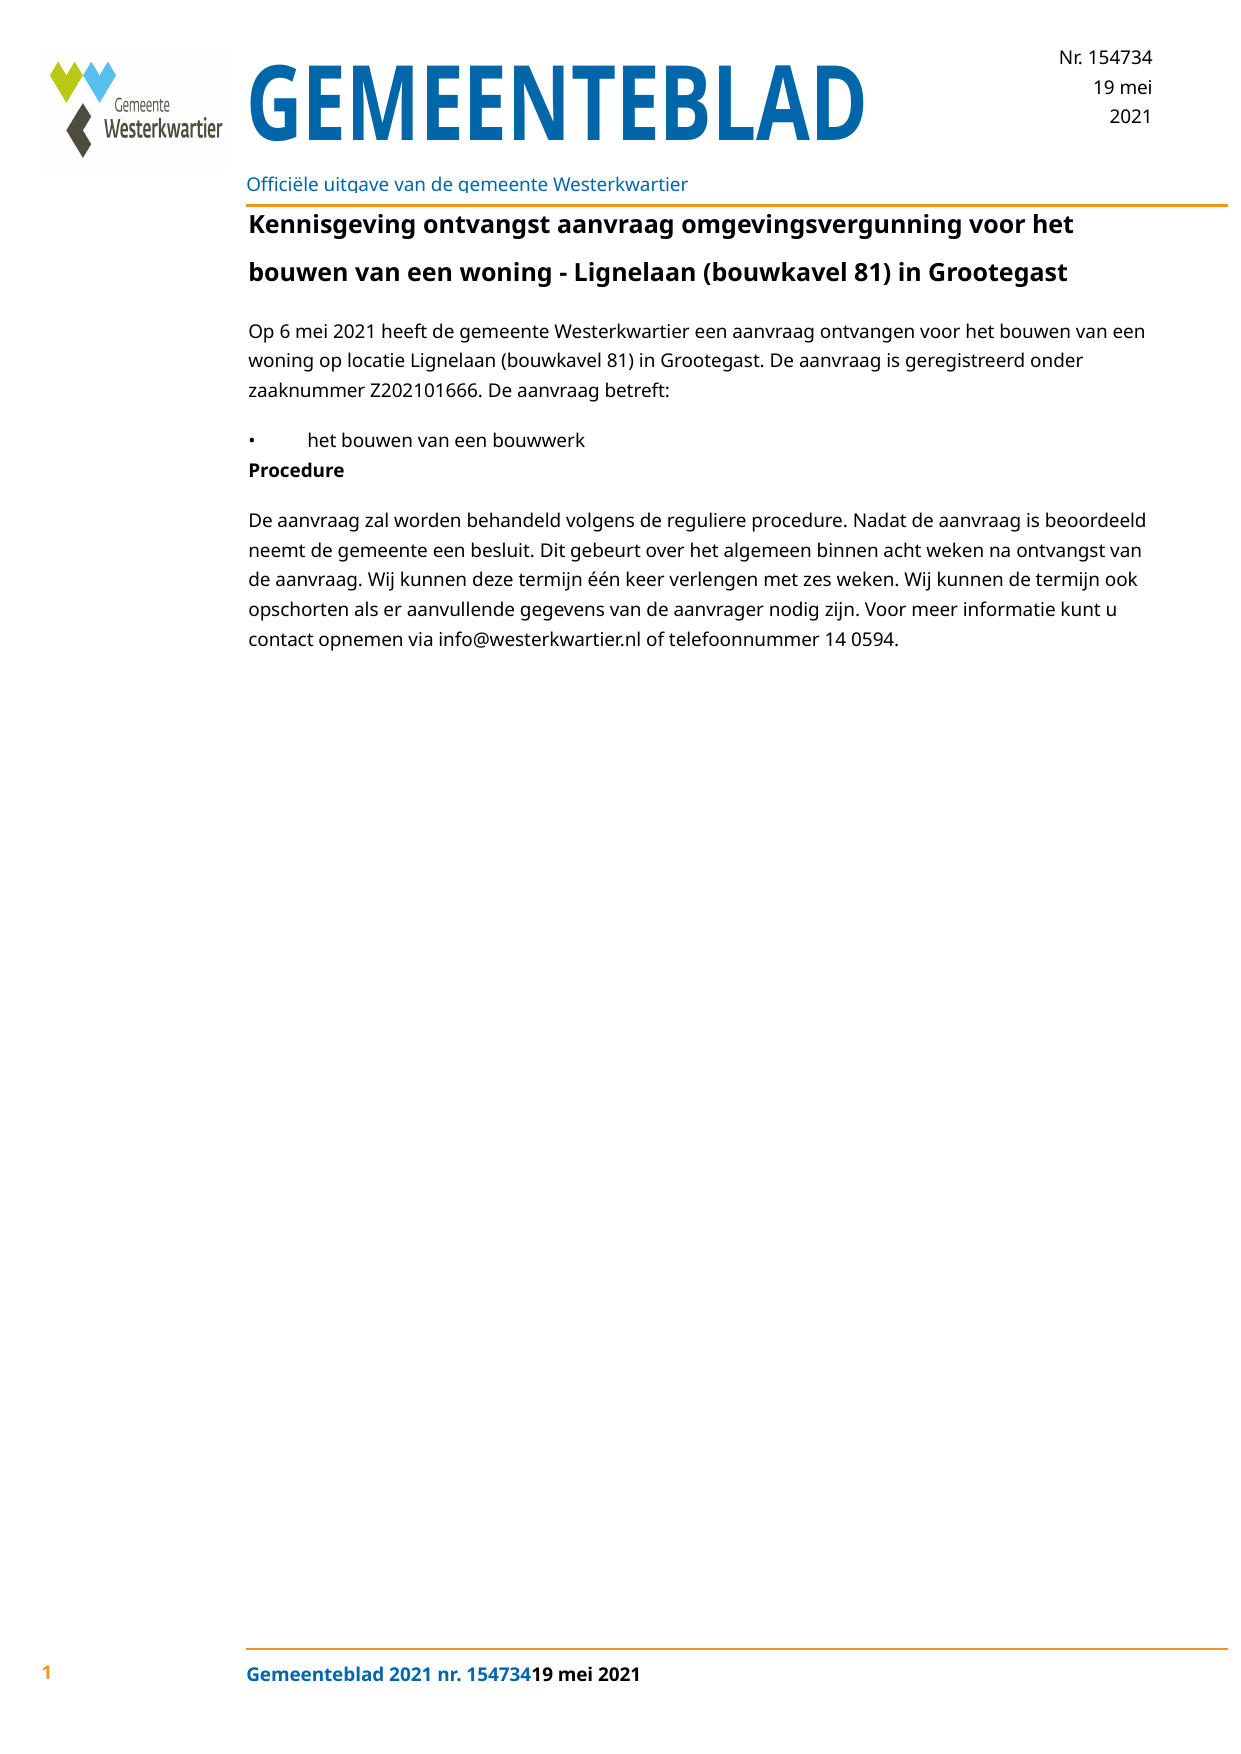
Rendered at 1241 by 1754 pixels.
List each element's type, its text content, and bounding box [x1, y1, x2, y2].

picture [41, 47, 231, 172]
text Op 6 mei 2021 heeft de gemeente Westerkwartier een aanvraag ontvangen voor het bouwen van een woning op locatie Lignelaan (bouwkavel 81) in Grootegast. De aanvraag is geregistreerd onder zaaknummer Z202101666. De aanvraag betreft: [248, 318, 1152, 403]
text De aanvraag zal worden behandeld volgens de reguliere procedure. Nadat de aanvraag is beoordeeld neemt de gemeente een besluit. Dit gebeurt over het algemeen binnen acht weken na ontvangst van de aanvraag. Wij kunnen deze termijn één keer verlengen met zes weken. Wij kunnen de termijn ook opschorten als er aanvullende gegevens van de aanvrager nodig zijn. Voor meer informatie kunt u contact opnemen via info@westerkwartier.nl of telefoonnummer 14 0594. [248, 507, 1152, 652]
list het bouwen van een bouwwerk [248, 427, 1152, 453]
text Kennisgeving ontvangst aanvraag omgevingsvergunning voor het bouwen van een woning - Lignelaan (bouwkavel 81) in Grootegast [248, 207, 1152, 288]
text Procedure [248, 457, 1152, 483]
